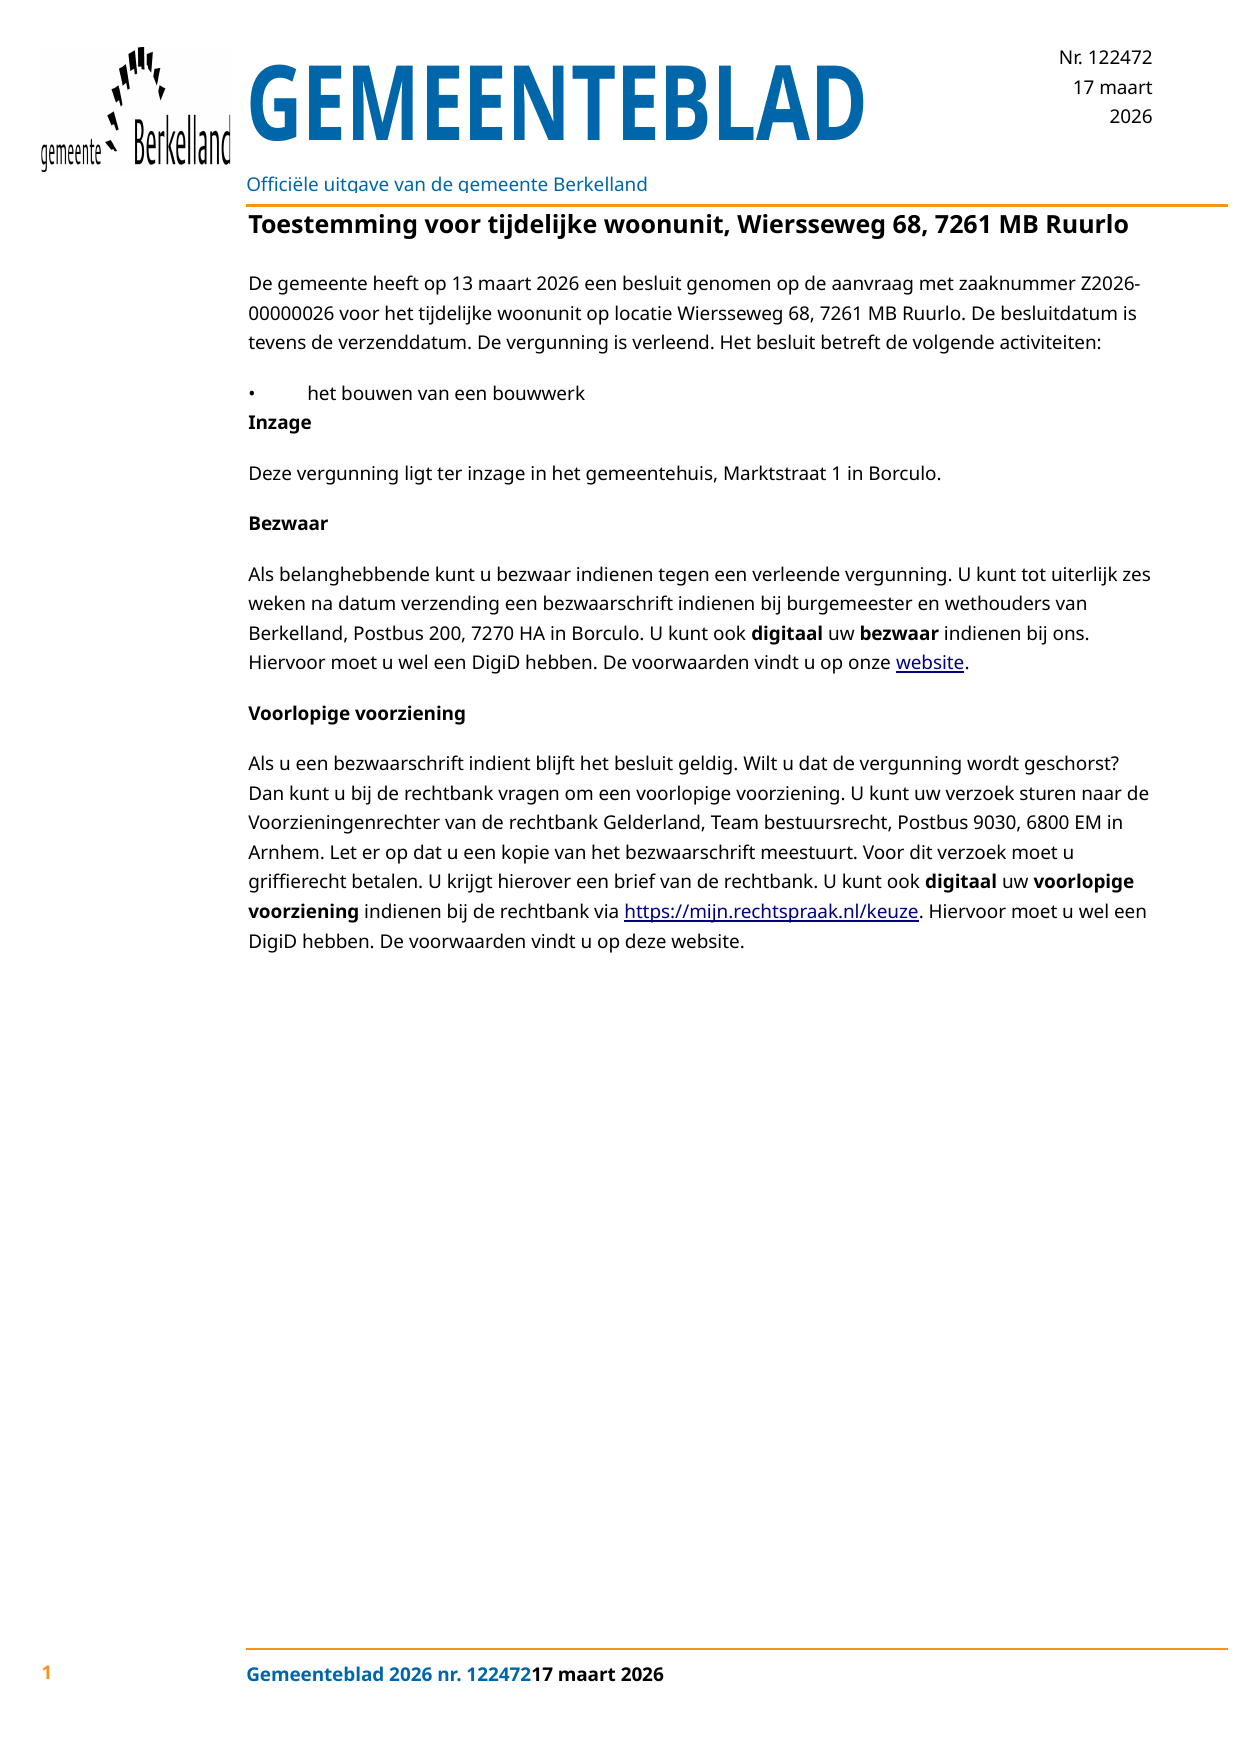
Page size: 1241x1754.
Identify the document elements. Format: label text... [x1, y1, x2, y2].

text De gemeente heeft op 13 maart 2026 een besluit genomen op de aanvraag met zaaknummer Z2026-00000026 voor het tijdelijke woonunit op locatie Wiersseweg 68, 7261 MB Ruurlo. De besluitdatum is tevens de verzenddatum. De vergunning is verleend. Het besluit betreft de volgende activiteiten: [248, 270, 1152, 355]
picture [41, 47, 231, 172]
text Voorlopige voorziening [248, 700, 1152, 726]
text Bezwaar [248, 510, 1152, 536]
list het bouwen van een bouwwerk [248, 380, 1152, 406]
text Deze vergunning ligt ter inzage in het gemeentehuis, Marktstraat 1 in Borculo. [248, 460, 1152, 486]
text Als u een bezwaarschrift indient blijft het besluit geldig. Wilt u dat de vergunning wordt geschorst? Dan kunt u bij de rechtbank vragen om een voorlopige voorziening. U kunt uw verzoek sturen naar de Voorzieningenrechter van de rechtbank Gelderland, Team bestuursrecht, Postbus 9030, 6800 EM in Arnhem. Let er op dat u een kopie van het bezwaarschrift meestuurt. Voor dit verzoek moet u griffierecht betalen. U krijgt hierover een brief van de rechtbank. U kunt ook digitaal uw voorlopige voorziening indienen bij de rechtbank via https://mijn.rechtspraak.nl/keuze. Hiervoor moet u wel een DigiD hebben. De voorwaarden vindt u op deze website. [248, 750, 1152, 953]
text Als belanghebbende kunt u bezwaar indienen tegen een verleende vergunning. U kunt tot uiterlijk zes weken na datum verzending een bezwaarschrift indienen bij burgemeester en wethouders van Berkelland, Postbus 200, 7270 HA in Borculo. U kunt ook digitaal uw bezwaar indienen bij ons. Hiervoor moet u wel een DigiD hebben. De voorwaarden vindt u op onze website. [248, 561, 1152, 675]
text Inzage [248, 409, 1152, 435]
text Toestemming voor tijdelijke woonunit, Wiersseweg 68, 7261 MB Ruurlo [248, 207, 1152, 241]
